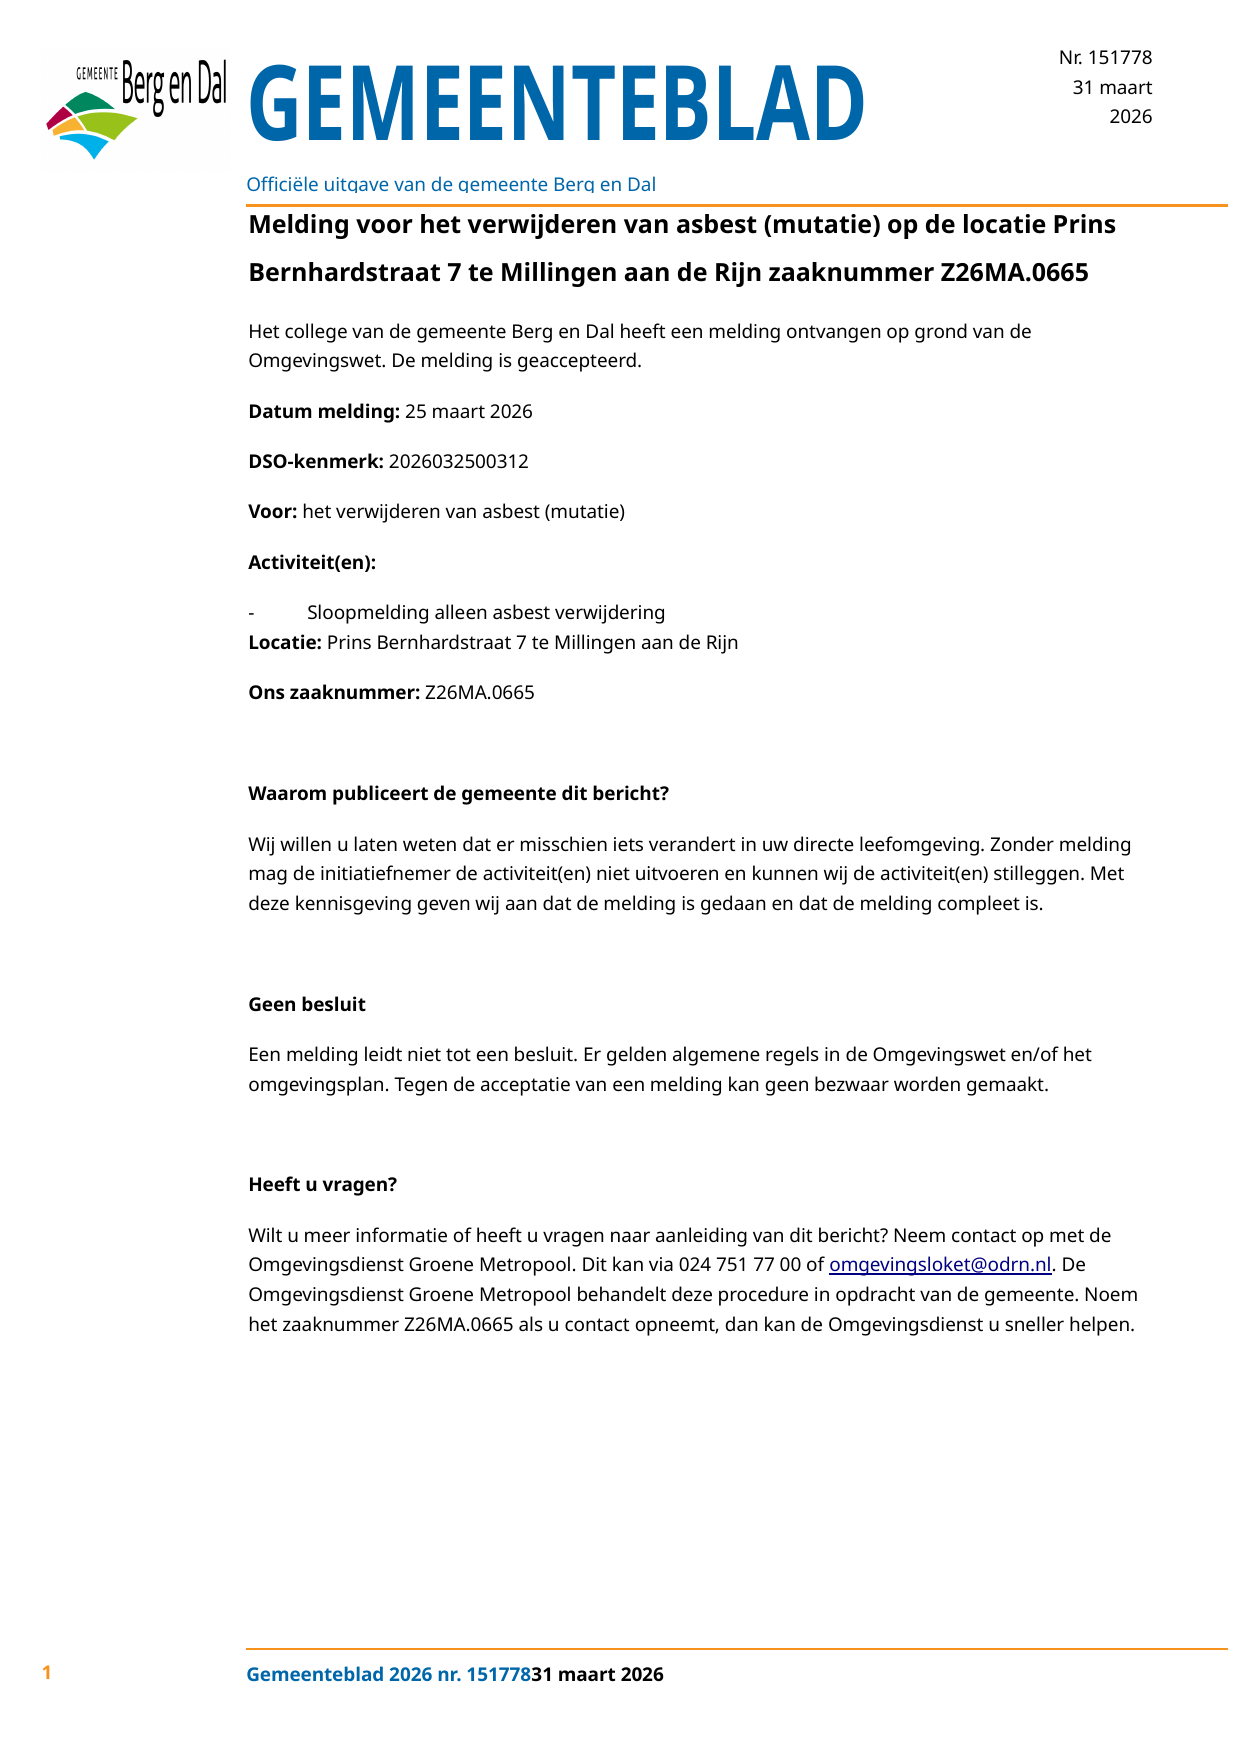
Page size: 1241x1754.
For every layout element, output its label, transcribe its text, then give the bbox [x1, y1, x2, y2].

list Sloopmelding alleen asbest verwijdering [248, 599, 1152, 625]
text Locatie: Prins Bernhardstraat 7 te Millingen aan de Rijn [248, 629, 1152, 655]
text Een melding leidt niet tot een besluit. Er gelden algemene regels in de Omgevingswet en/of het omgevingsplan. Tegen de acceptatie van een melding kan geen bezwaar worden gemaakt. [248, 1041, 1152, 1097]
text Wij willen u laten weten dat er misschien iets verandert in uw directe leefomgeving. Zonder melding mag de initiatiefnemer de activiteit(en) niet uitvoeren en kunnen wij de activiteit(en) stilleggen. Met deze kennisgeving geven wij aan dat de melding is gedaan en dat de melding compleet is. [248, 831, 1152, 916]
text Geen besluit [248, 991, 1152, 1017]
text Datum melding: 25 maart 2026 [248, 398, 1152, 424]
text Melding voor het verwijderen van asbest (mutatie) op de locatie Prins Bernhardstraat 7 te Millingen aan de Rijn zaaknummer Z26MA.0665 [248, 207, 1152, 288]
picture [41, 47, 231, 172]
text DSO-kenmerk: 2026032500312 [248, 448, 1152, 474]
text Ons zaaknummer: Z26MA.0665 [248, 679, 1152, 705]
text Voor: het verwijderen van asbest (mutatie) [248, 499, 1152, 524]
text Heeft u vragen? [248, 1172, 1152, 1197]
text Wilt u meer informatie of heeft u vragen naar aanleiding van dit bericht? Neem contact op met de Omgevingsdienst Groene Metropool. Dit kan via 024 751 77 00 of omgevingsloket@odrn.nl. De Omgevingsdienst Groene Metropool behandelt deze procedure in opdracht van de gemeente. Noem het zaaknummer Z26MA.0665 als u contact opneemt, dan kan de Omgevingsdienst u sneller helpen. [248, 1222, 1152, 1337]
text Waarom publiceert de gemeente dit bericht? [248, 780, 1152, 806]
text Activiteit(en): [248, 549, 1152, 575]
text Het college van de gemeente Berg en Dal heeft een melding ontvangen op grond van de Omgevingswet. De melding is geaccepteerd. [248, 318, 1152, 373]
